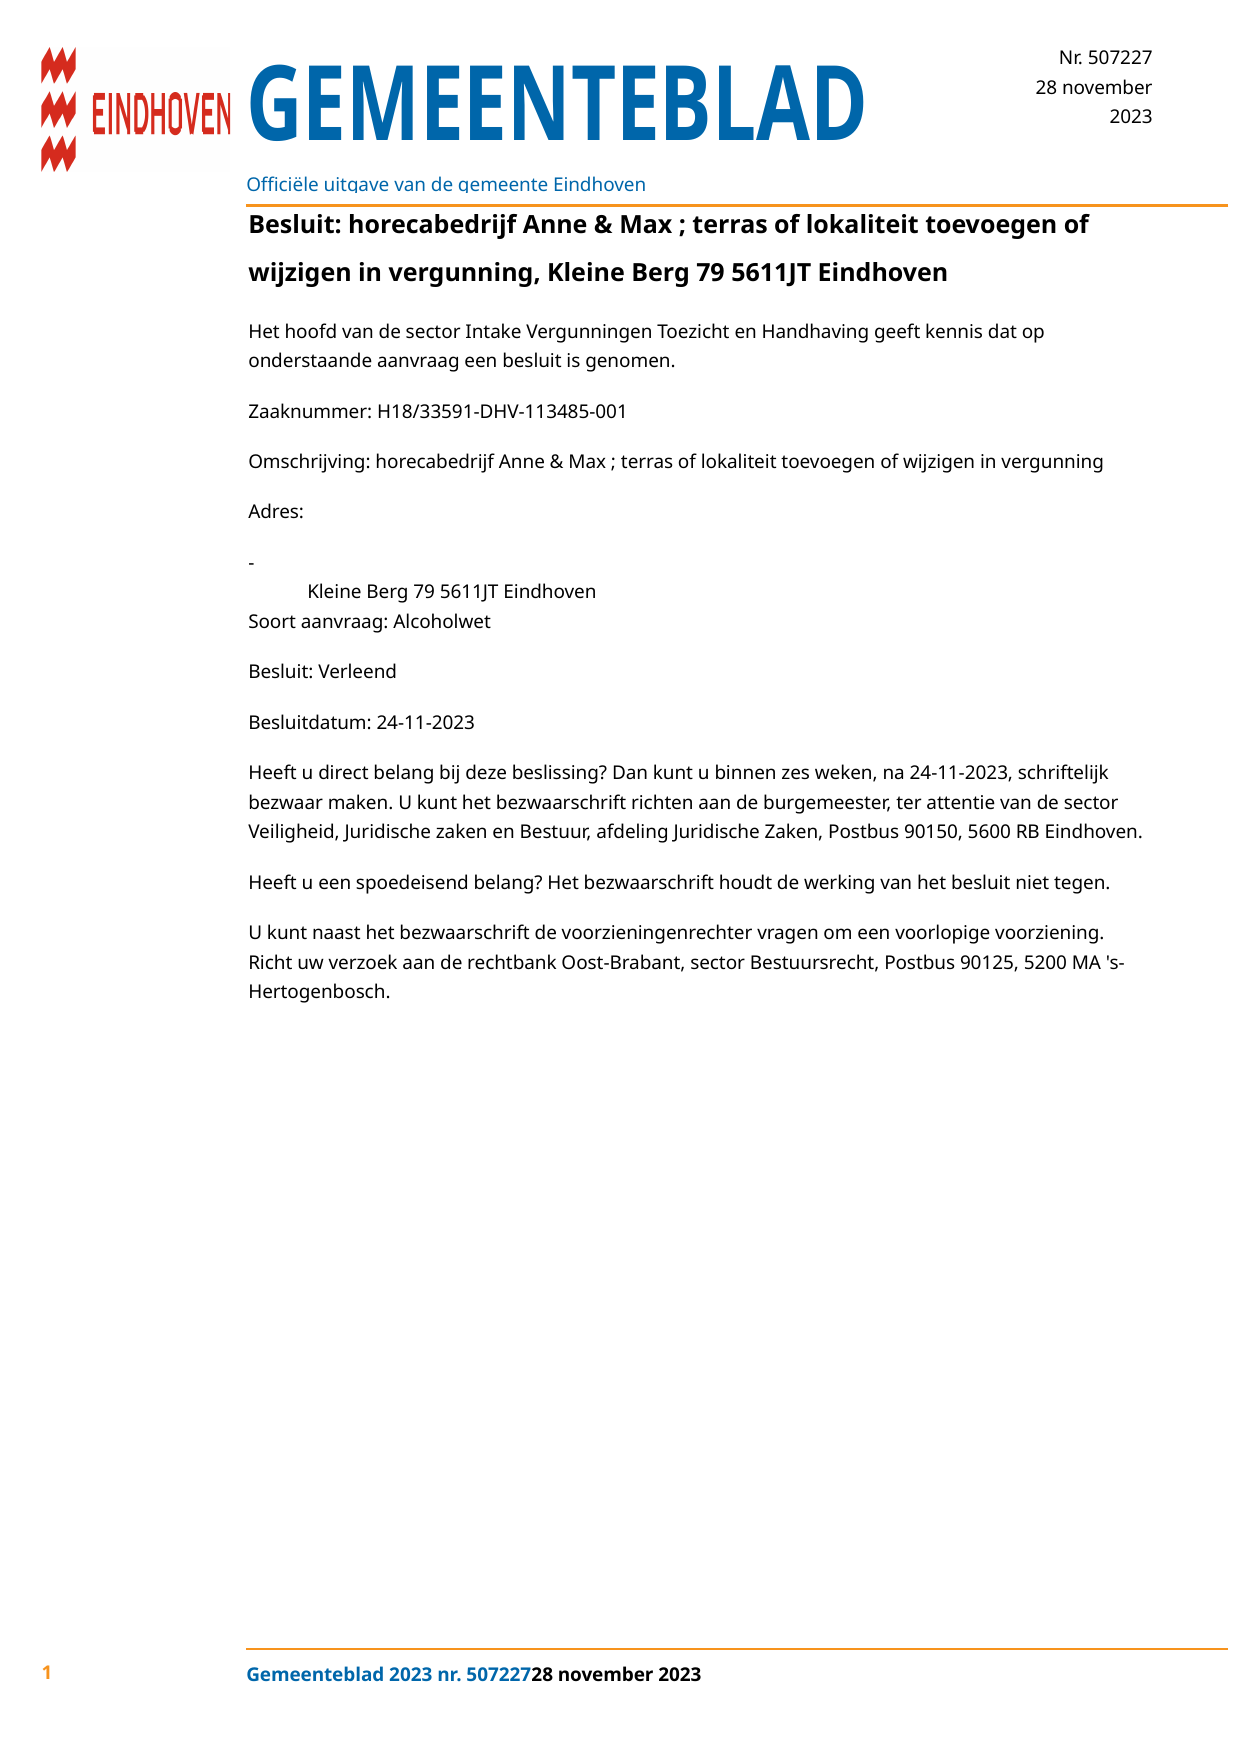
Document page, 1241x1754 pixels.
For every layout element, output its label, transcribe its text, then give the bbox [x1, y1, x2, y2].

text U kunt naast het bezwaarschrift de voorzieningenrechter vragen om een voorlopige voorziening. Richt uw verzoek aan de rechtbank Oost-Brabant, sector Bestuursrecht, Postbus 90125, 5200 MA 's-Hertogenbosch. [248, 919, 1152, 1004]
text Omschrijving: horecabedrijf Anne & Max ; terras of lokaliteit toevoegen of wijzigen in vergunning [248, 448, 1152, 474]
list Kleine Berg 79 5611JT Eindhoven [248, 579, 1152, 604]
text Besluit: Verleend [248, 659, 1152, 684]
text Besluitdatum: 24-11-2023 [248, 709, 1152, 735]
text Heeft u een spoedeisend belang? Het bezwaarschrift houdt de werking van het besluit niet tegen. [248, 869, 1152, 895]
text Besluit: horecabedrijf Anne & Max ; terras of lokaliteit toevoegen of wijzigen in vergunning, Kleine Berg 79 5611JT Eindhoven [248, 207, 1152, 288]
text Adres: [248, 499, 1152, 524]
text Heeft u direct belang bij deze beslissing? Dan kunt u binnen zes weken, na 24-11-2023, schriftelijk bezwaar maken. U kunt het bezwaarschrift richten aan de burgemeester, ter attentie van de sector Veiligheid, Juridische zaken en Bestuur, afdeling Juridische Zaken, Postbus 90150, 5600 RB Eindhoven. [248, 759, 1152, 844]
text Zaaknummer: H18/33591-DHV-113485-001 [248, 398, 1152, 424]
text Soort aanvraag: Alcoholwet [248, 608, 1152, 634]
text Het hoofd van de sector Intake Vergunningen Toezicht en Handhaving geeft kennis dat op onderstaande aanvraag een besluit is genomen. [248, 318, 1152, 373]
picture [41, 47, 231, 172]
